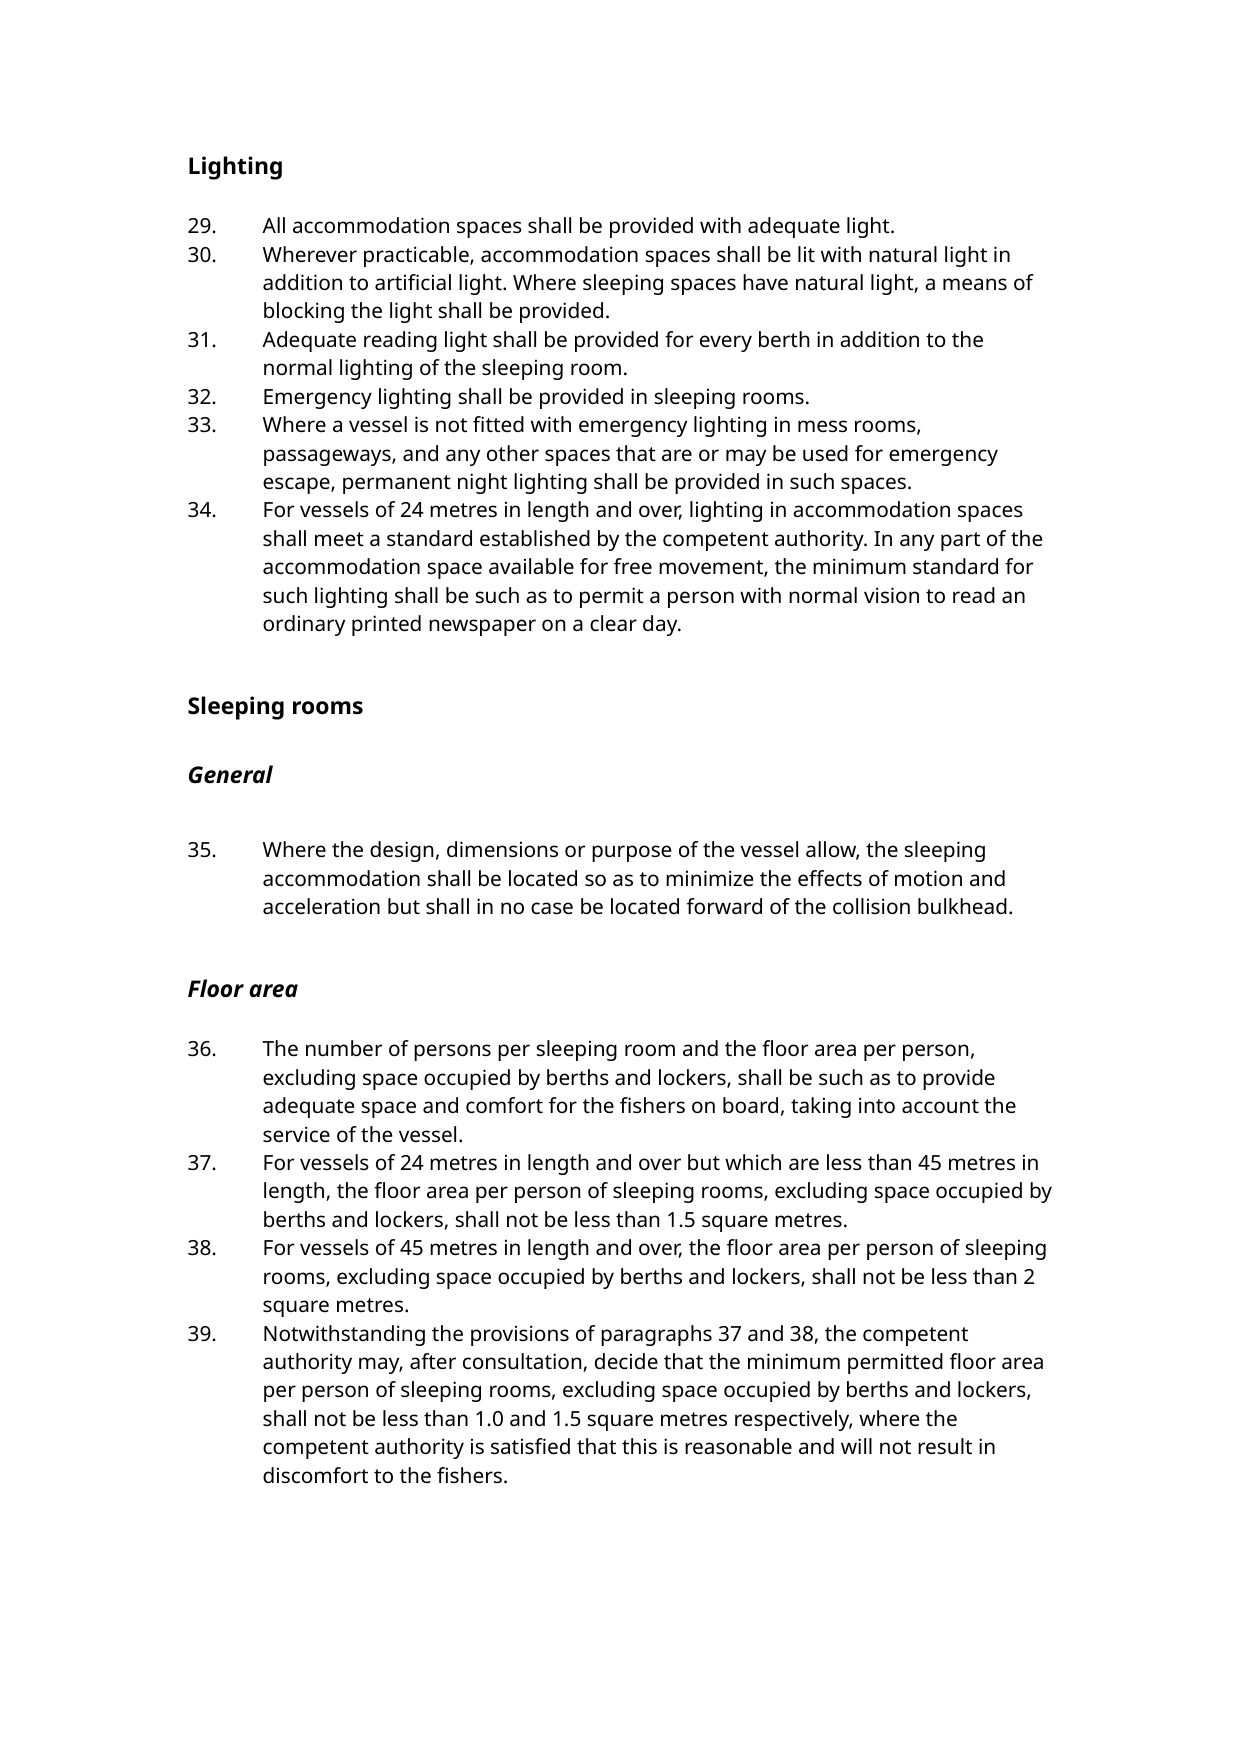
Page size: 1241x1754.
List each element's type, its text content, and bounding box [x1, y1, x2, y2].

list The number of persons per sleeping room and the floor area per person, excluding space occupied by berths and lockers, shall be such as to provide adequate space and comfort for the fishers on board, taking into account the service of the vessel. [187, 1034, 1053, 1148]
list For vessels of 24 metres in length and over, lighting in accommodation spaces shall meet a standard established by the competent authority. In any part of the accommodation space available for free movement, the minimum standard for such lighting shall be such as to permit a person with normal vision to read an ordinary printed newspaper on a clear day. [187, 496, 1053, 638]
list Where the design, dimensions or purpose of the vessel allow, the sleeping accommodation shall be located so as to minimize the effects of motion and acceleration but shall in no case be located forward of the collision bulkhead. [187, 835, 1053, 921]
list Where a vessel is not fitted with emergency lighting in mess rooms, passageways, and any other spaces that are or may be used for emergency escape, permanent night lighting shall be provided in such spaces. [187, 410, 1053, 496]
list Notwithstanding the provisions of paragraphs 37 and 38, the competent authority may, after consultation, decide that the minimum permitted floor area per person of sleeping rooms, excluding space occupied by berths and lockers, shall not be less than 1.0 and 1.5 square metres respectively, where the competent authority is satisfied that this is reasonable and will not result in discomfort to the fishers. [187, 1319, 1053, 1489]
subtitle Lighting [187, 150, 1053, 181]
subtitle General [187, 759, 1053, 790]
list Adequate reading light shall be provided for every berth in addition to the normal lighting of the sleeping room. [187, 325, 1053, 382]
list Wherever practicable, accommodation spaces shall be lit with natural light in addition to artificial light. Where sleeping spaces have natural light, a means of blocking the light shall be provided. [187, 240, 1053, 325]
list Emergency lighting shall be provided in sleeping rooms. [187, 382, 1053, 410]
list For vessels of 24 metres in length and over but which are less than 45 metres in length, the floor area per person of sleeping rooms, excluding space occupied by berths and lockers, shall not be less than 1.5 square metres. [187, 1148, 1053, 1233]
subtitle Floor area [187, 973, 1053, 1004]
subtitle Sleeping rooms [187, 690, 1053, 722]
list For vessels of 45 metres in length and over, the floor area per person of sleeping rooms, excluding space occupied by berths and lockers, shall not be less than 2 square metres. [187, 1233, 1053, 1319]
list All accommodation spaces shall be provided with adequate light. [187, 211, 1053, 240]
